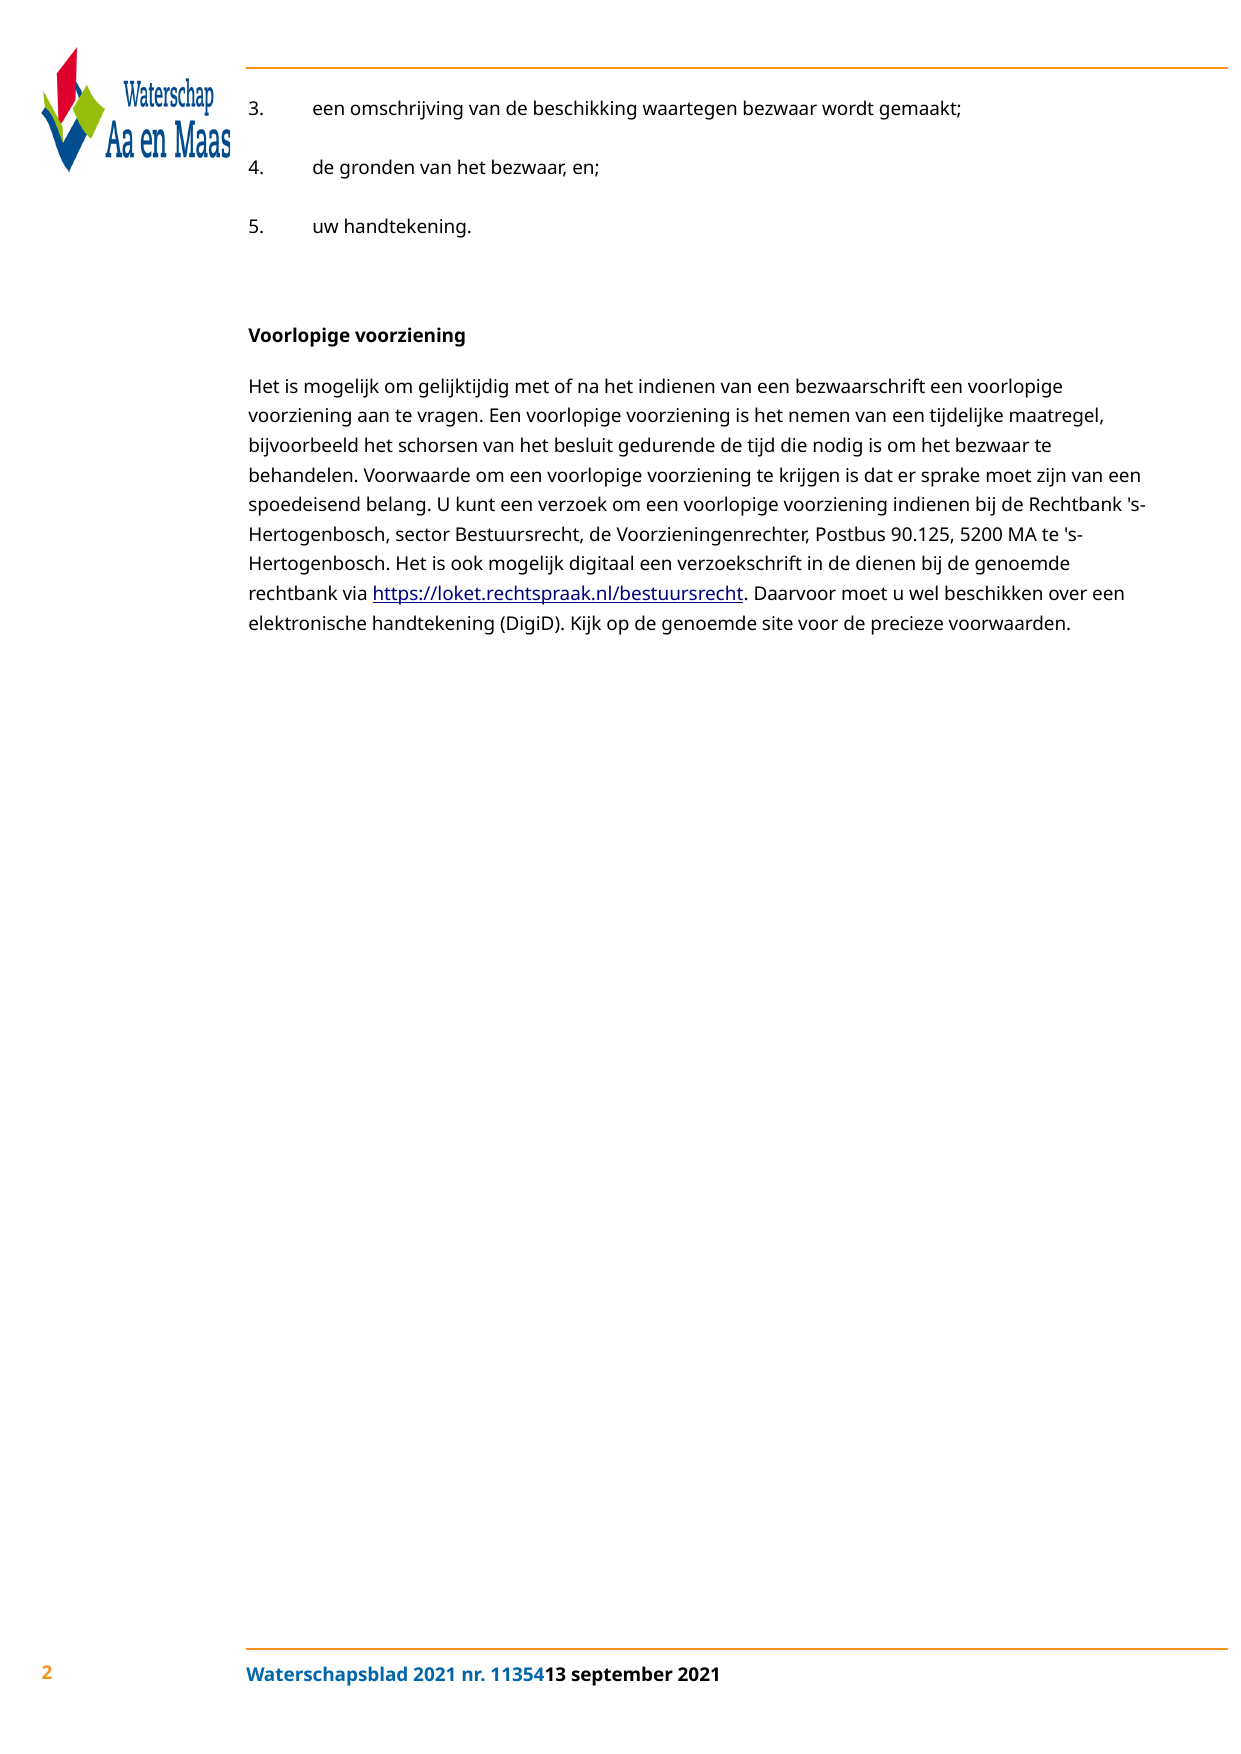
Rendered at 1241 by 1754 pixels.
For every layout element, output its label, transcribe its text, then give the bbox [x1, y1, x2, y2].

picture [41, 47, 231, 172]
text Het is mogelijk om gelijktijdig met of na het indienen van een bezwaarschrift een voorlopige voorziening aan te vragen. Een voorlopige voorziening is het nemen van een tijdelijke maatregel, bijvoorbeeld het schorsen van het besluit gedurende de tijd die nodig is om het bezwaar te behandelen. Voorwaarde om een voorlopige voorziening te krijgen is dat er sprake moet zijn van een spoedeisend belang. U kunt een verzoek om een voorlopige voorziening indienen bij de Rechtbank 's-Hertogenbosch, sector Bestuursrecht, de Voorzieningenrechter, Postbus 90.125, 5200 MA te 's-Hertogenbosch. Het is ook mogelijk digitaal een verzoekschrift in de dienen bij de genoemde rechtbank via https://loket.rechtspraak.nl/bestuursrecht. Daarvoor moet u wel beschikken over een elektronische handtekening (DigiD). Kijk op de genoemde site voor de precieze voorwaarden. [248, 373, 1152, 636]
list uw handtekening. [248, 213, 1152, 239]
text Voorlopige voorziening [248, 323, 1152, 348]
list een omschrijving van de beschikking waartegen bezwaar wordt gemaakt; [248, 95, 1152, 121]
list de gronden van het bezwaar, en; [248, 154, 1152, 180]
